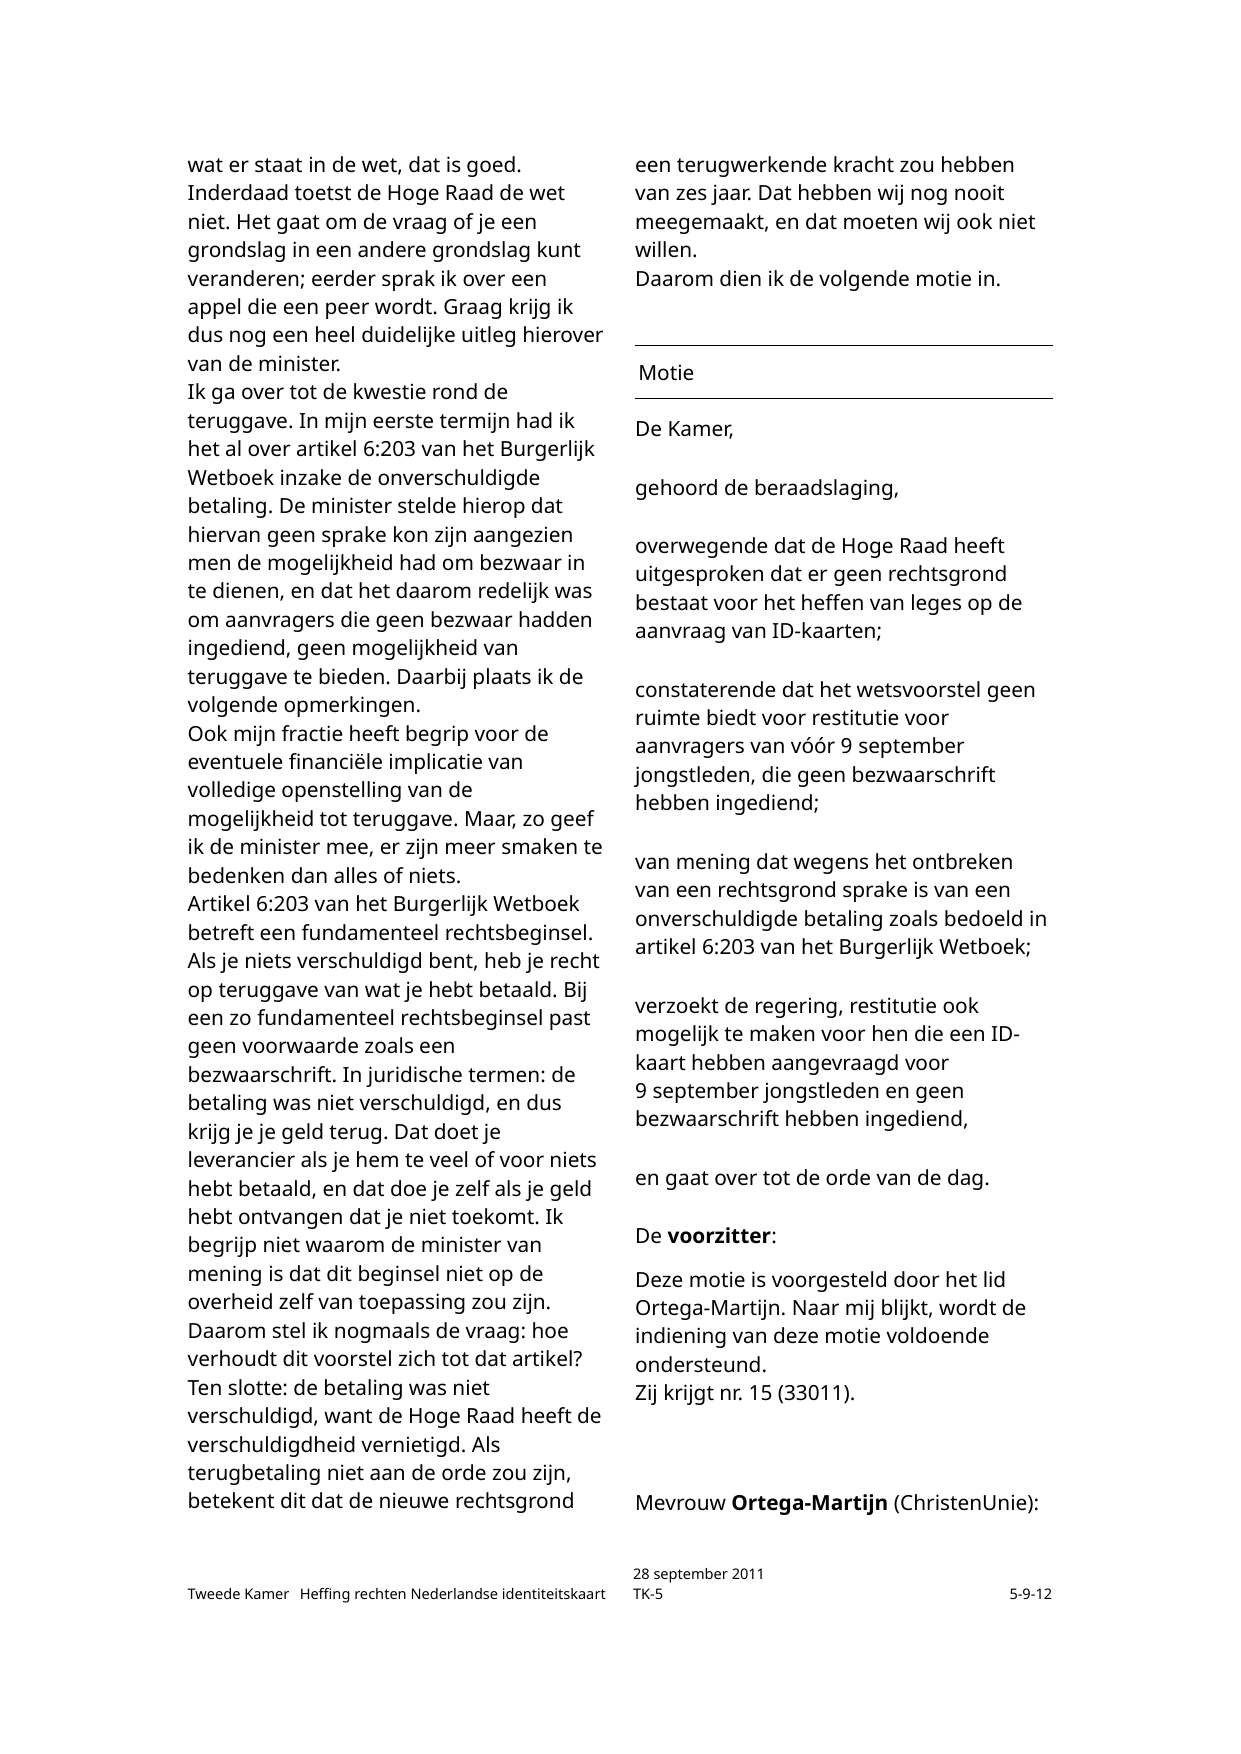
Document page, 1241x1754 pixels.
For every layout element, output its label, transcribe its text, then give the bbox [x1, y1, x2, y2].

text constaterende dat het wetsvoorstel geen ruimte biedt voor restitutie voor aanvragers van vóór 9 september jongstleden, die geen bezwaarschrift hebben ingediend; [635, 675, 1053, 817]
text Mevrouw Ortega-Martijn (ChristenUnie): [635, 1488, 1053, 1516]
text Deze motie is voorgesteld door het lid Ortega-Martijn. Naar mij blijkt, wordt de indiening van deze motie voldoende ondersteund. [635, 1265, 1053, 1378]
text Ik ga over tot de kwestie rond de teruggave. In mijn eerste termijn had ik het al over artikel 6:203 van het Burgerlijk Wetboek inzake de onverschuldigde betaling. De minister stelde hierop dat hiervan geen sprake kon zijn aangezien men de mogelijkheid had om bezwaar in te dienen, en dat het daarom redelijk was om aanvragers die geen bezwaar hadden ingediend, geen mogelijkheid van teruggave te bieden. Daarbij plaats ik de volgende opmerkingen. [187, 377, 605, 719]
text van mening dat wegens het ontbreken van een rechtsgrond sprake is van een onverschuldigde betaling zoals bedoeld in artikel 6:203 van het Burgerlijk Wetboek; [635, 847, 1053, 961]
text een terugwerkende kracht zou hebben van zes jaar. Dat hebben wij nog nooit meegemaakt, en dat moeten wij ook niet willen. [635, 150, 1053, 264]
subtitle Motie [635, 346, 1053, 398]
text overwegende dat de Hoge Raad heeft uitgesproken dat er geen rechtsgrond bestaat voor het heffen van leges op de aanvraag van ID-kaarten; [635, 531, 1053, 645]
text Daarom dien ik de volgende motie in. [635, 264, 1053, 292]
text De voorzitter: [635, 1221, 1053, 1250]
text gehoord de beraadslaging, [635, 473, 1053, 501]
text verzoekt de regering, restitutie ook mogelijk te maken voor hen die een ID-kaart hebben aangevraagd voor 9 september jongstleden en geen bezwaarschrift hebben ingediend, [635, 991, 1053, 1133]
text wat er staat in de wet, dat is goed. Inderdaad toetst de Hoge Raad de wet niet. Het gaat om de vraag of je een grondslag in een andere grondslag kunt veranderen; eerder sprak ik over een appel die een peer wordt. Graag krijg ik dus nog een heel duidelijke uitleg hierover van de minister. [187, 150, 605, 377]
text Artikel 6:203 van het Burgerlijk Wetboek betreft een fundamenteel rechtsbeginsel. Als je niets verschuldigd bent, heb je recht op teruggave van wat je hebt betaald. Bij een zo fundamenteel rechtsbeginsel past geen voorwaarde zoals een bezwaarschrift. In juridische termen: de betaling was niet verschuldigd, en dus krijg je je geld terug. Dat doet je leverancier als je hem te veel of voor niets hebt betaald, en dat doe je zelf als je geld hebt ontvangen dat je niet toekomt. Ik begrijp niet waarom de minister van mening is dat dit beginsel niet op de overheid zelf van toepassing zou zijn. Daarom stel ik nogmaals de vraag: hoe verhoudt dit voorstel zich tot dat artikel? [187, 889, 605, 1373]
text De Kamer, [635, 414, 1053, 443]
text Ook mijn fractie heeft begrip voor de eventuele financiële implicatie van volledige openstelling van de mogelijkheid tot teruggave. Maar, zo geef ik de minister mee, er zijn meer smaken te bedenken dan alles of niets. [187, 719, 605, 889]
text Zij krijgt nr. 15 (33011). [635, 1378, 1053, 1407]
text Ten slotte: de betaling was niet verschuldigd, want de Hoge Raad heeft de verschuldigdheid vernietigd. Als terugbetaling niet aan de orde zou zijn, betekent dit dat de nieuwe rechtsgrond [187, 1373, 605, 1515]
text en gaat over tot de orde van de dag. [635, 1163, 1053, 1191]
text  [635, 1437, 1053, 1465]
